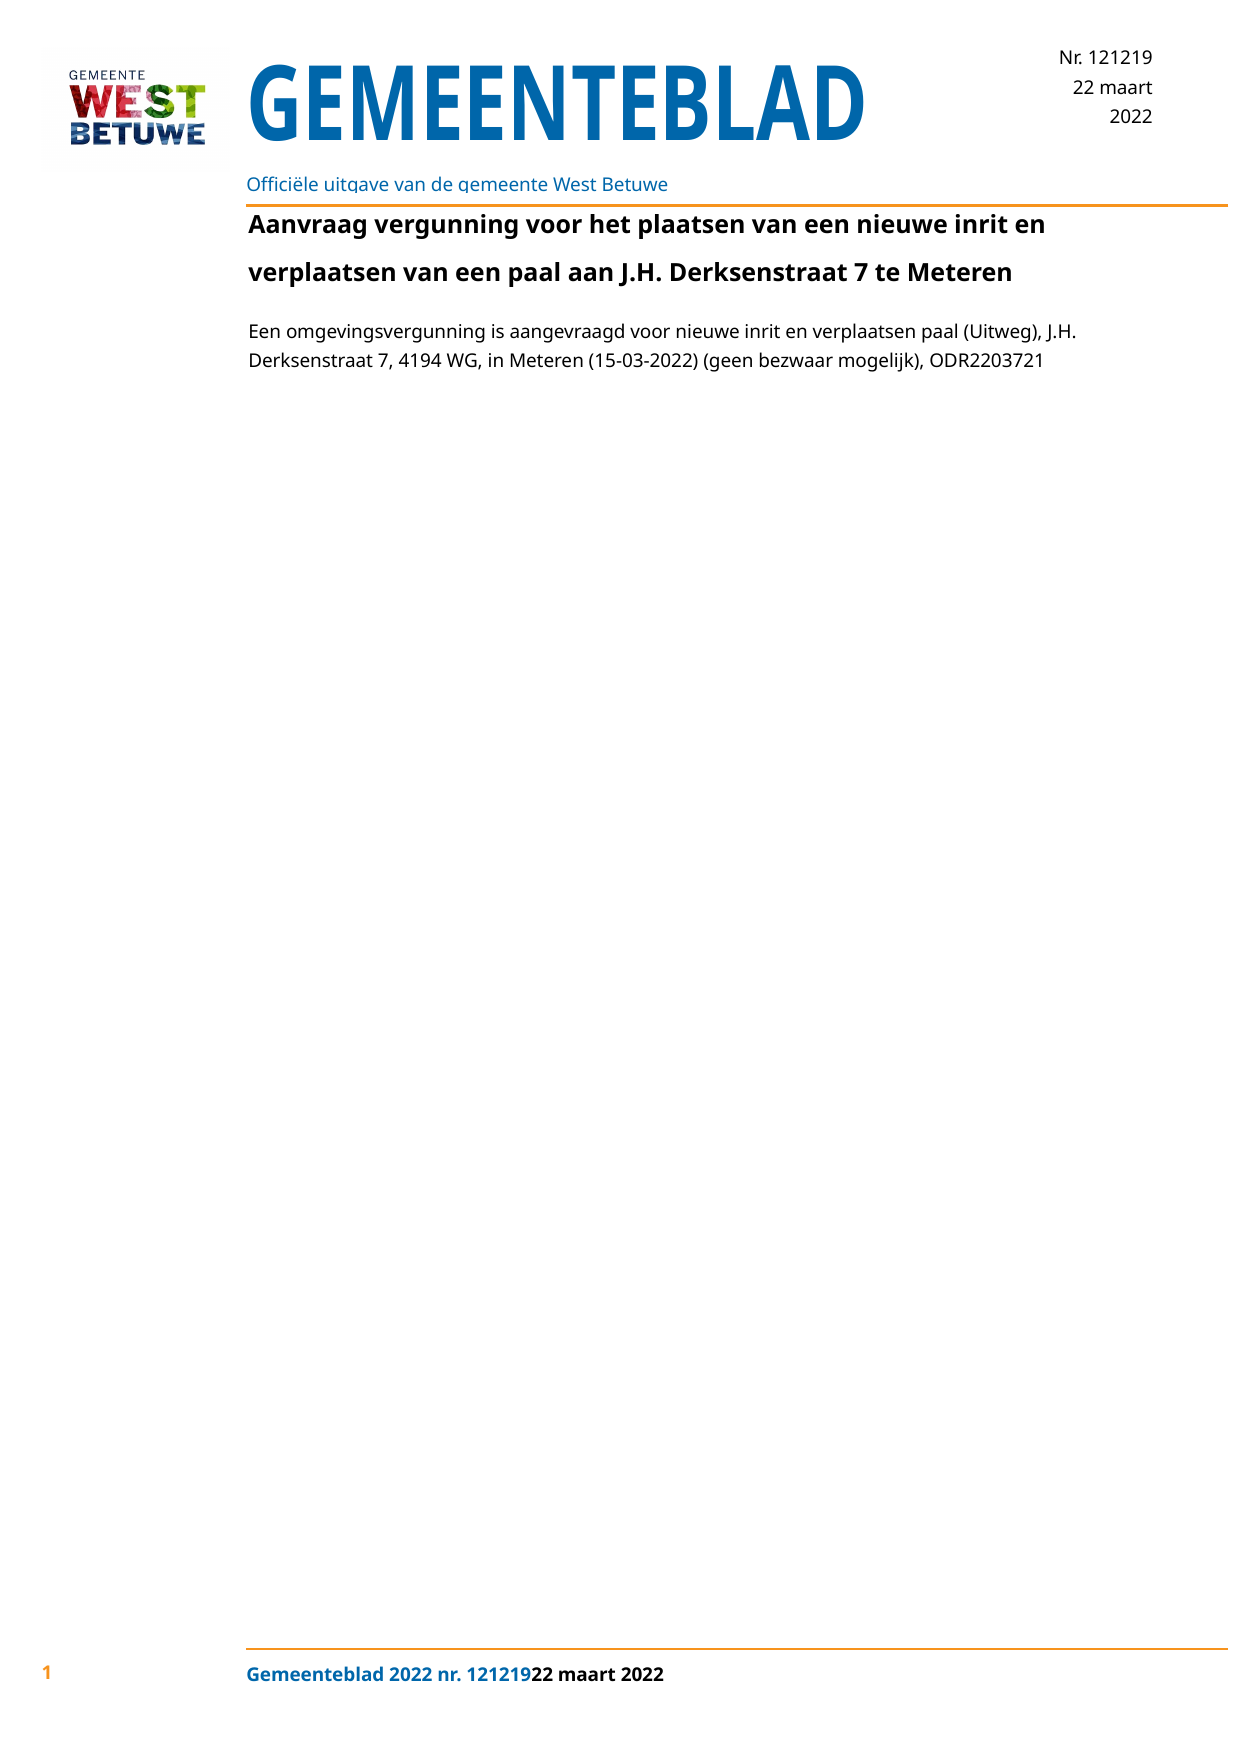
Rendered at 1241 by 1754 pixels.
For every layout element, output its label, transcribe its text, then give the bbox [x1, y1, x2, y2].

text Een omgevingsvergunning is aangevraagd voor nieuwe inrit en verplaatsen paal (Uitweg), J.H. Derksenstraat 7, 4194 WG, in Meteren (15-03-2022) (geen bezwaar mogelijk), ODR2203721 [248, 318, 1152, 373]
picture [41, 47, 231, 172]
text Aanvraag vergunning voor het plaatsen van een nieuwe inrit en verplaatsen van een paal aan J.H. Derksenstraat 7 te Meteren [248, 207, 1152, 288]
